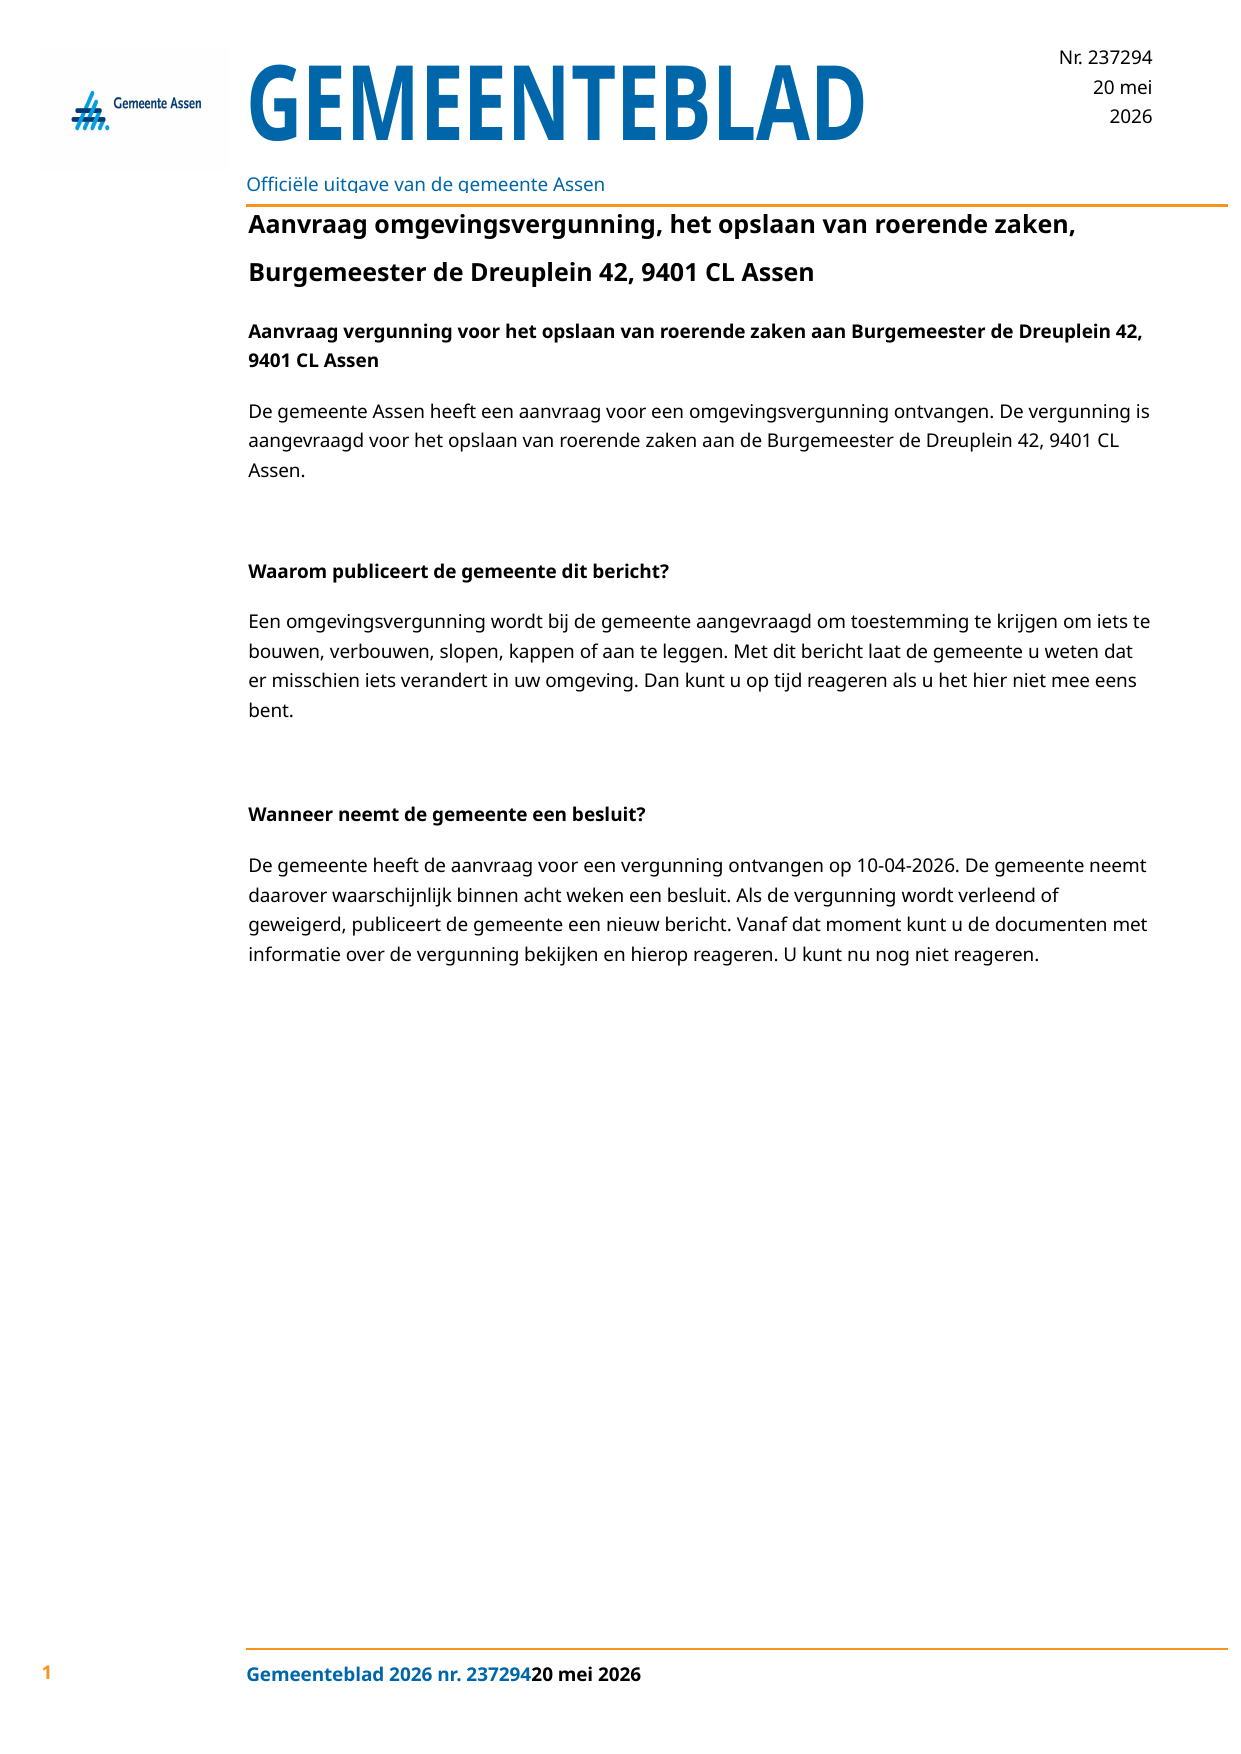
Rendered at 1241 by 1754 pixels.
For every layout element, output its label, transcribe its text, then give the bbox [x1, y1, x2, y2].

text Waarom publiceert de gemeente dit bericht? [248, 558, 1152, 584]
text Aanvraag vergunning voor het opslaan van roerende zaken aan Burgemeester de Dreuplein 42, 9401 CL Assen [248, 318, 1152, 373]
picture [41, 47, 231, 172]
text De gemeente Assen heeft een aanvraag voor een omgevingsvergunning ontvangen. De vergunning is aangevraagd voor het opslaan van roerende zaken aan de Burgemeester de Dreuplein 42, 9401 CL Assen. [248, 398, 1152, 483]
text De gemeente heeft de aanvraag voor een vergunning ontvangen op 10-04-2026. De gemeente neemt daarover waarschijnlijk binnen acht weken een besluit. Als de vergunning wordt verleend of geweigerd, publiceert de gemeente een nieuw bericht. Vanaf dat moment kunt u de documenten met informatie over de vergunning bekijken en hierop reageren. U kunt nu nog niet reageren. [248, 852, 1152, 967]
text ﻿Wanneer neemt de gemeente een besluit? [248, 798, 1152, 827]
text Aanvraag omgevingsvergunning, het opslaan van roerende zaken, Burgemeester de Dreuplein 42, 9401 CL Assen [248, 207, 1152, 288]
text Een omgevingsvergunning wordt bij de gemeente aangevraagd om toestemming te krijgen om iets te bouwen, verbouwen, slopen, kappen of aan te leggen. Met dit bericht laat de gemeente u weten dat er misschien iets verandert in uw omgeving. Dan kunt u op tijd reageren als u het hier niet mee eens bent. [248, 608, 1152, 723]
